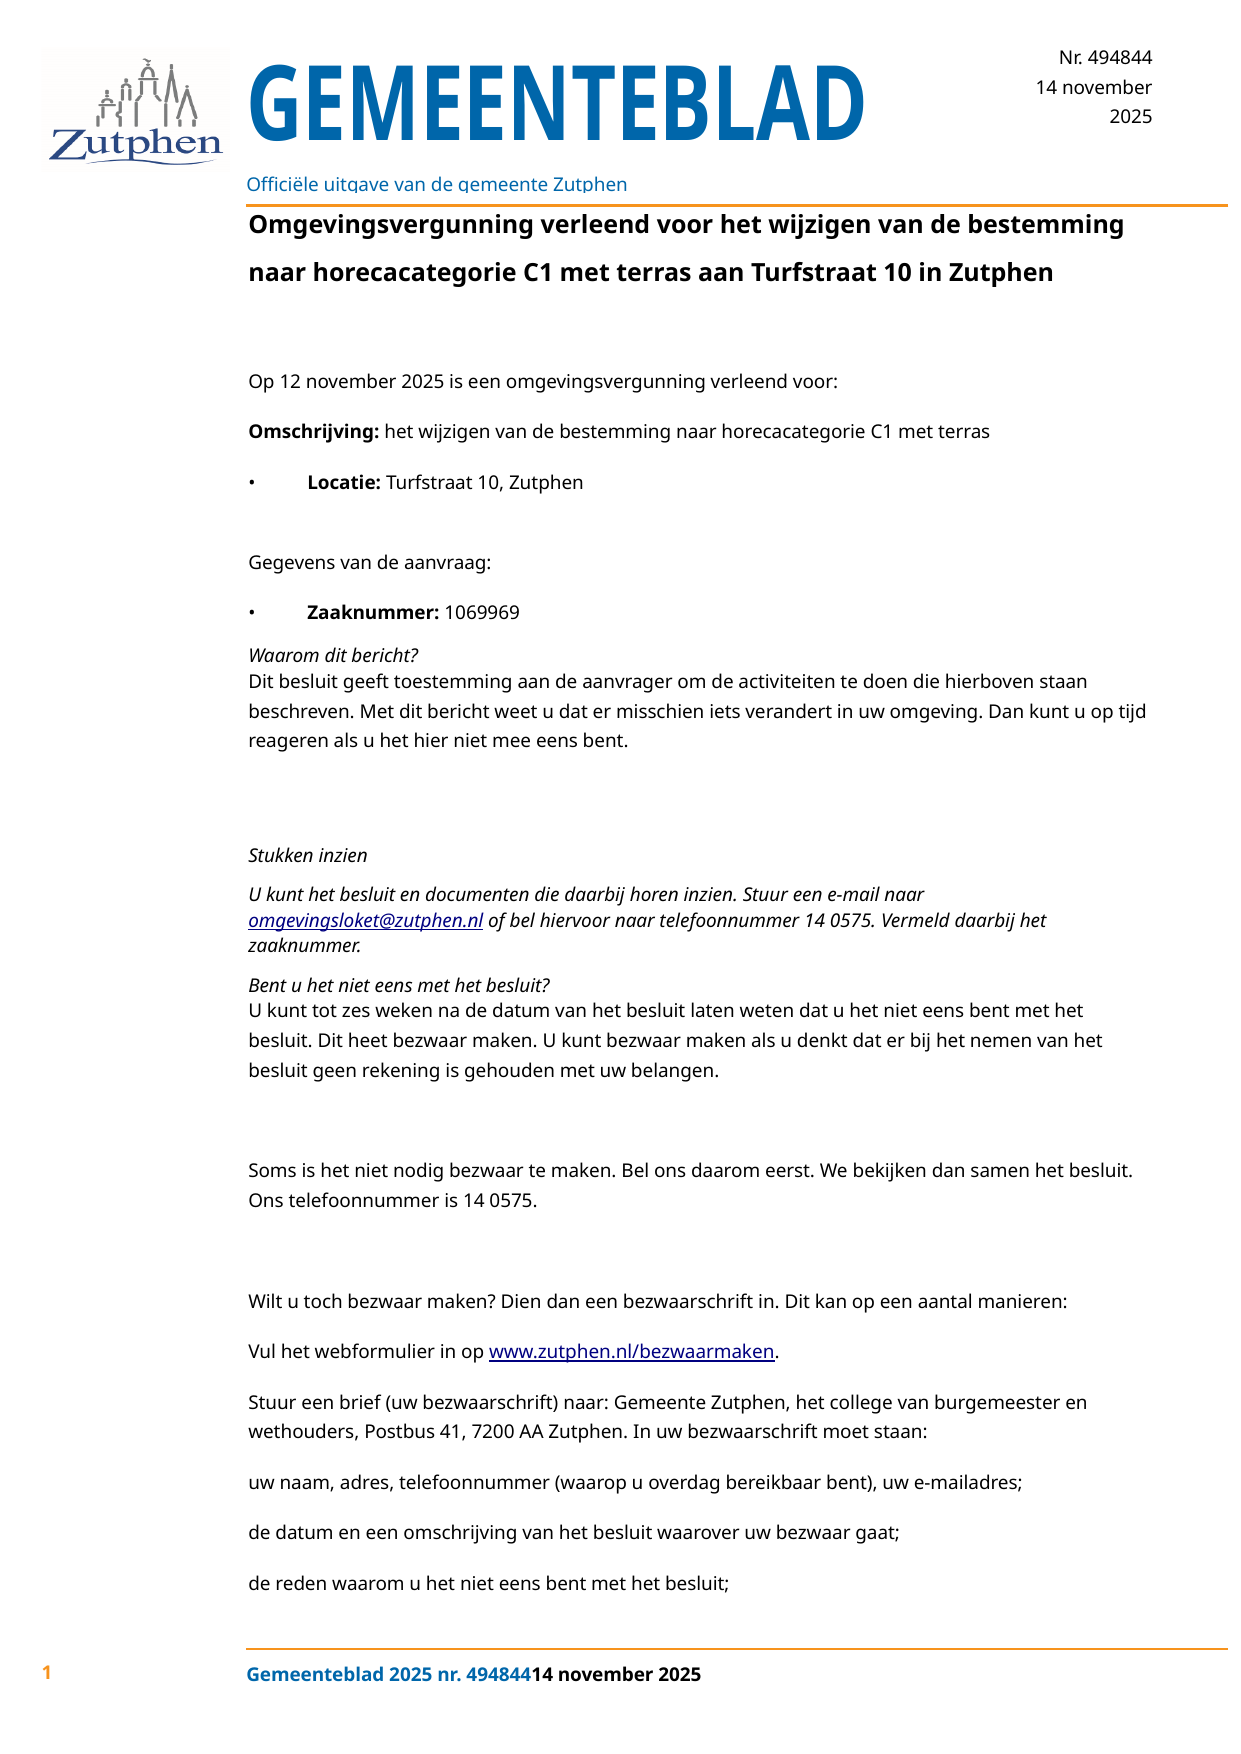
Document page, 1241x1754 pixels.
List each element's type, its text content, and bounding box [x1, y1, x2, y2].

text Gegevens van de aanvraag: [248, 549, 1152, 575]
text U kunt tot zes weken na de datum van het besluit laten weten dat u het niet eens bent met het besluit. Dit heet bezwaar maken. U kunt bezwaar maken als u denkt dat er bij het nemen van het besluit geen rekening is gehouden met uw belangen. [248, 998, 1152, 1083]
text Bent u het niet eens met het besluit? [248, 972, 1152, 998]
picture [41, 47, 231, 172]
text Stuur een brief (uw bezwaarschrift) naar: Gemeente Zutphen, het college van burgemeester en wethouders, Postbus 41, 7200 AA Zutphen. In uw bezwaarschrift moet staan: [248, 1389, 1152, 1444]
list Locatie: Turfstraat 10, Zutphen [248, 469, 1152, 495]
text Omschrijving: het wijzigen van de bestemming naar horecacategorie C1 met terras [248, 419, 1152, 444]
text Op 12 november 2025 is een omgevingsvergunning verleend voor: [248, 368, 1152, 394]
list Zaaknummer: 1069969 [248, 599, 1152, 625]
text Dit besluit geeft toestemming aan de aanvrager om de activiteiten te doen die hierboven staan beschreven. Met dit bericht weet u dat er misschien iets verandert in uw omgeving. Dan kunt u op tijd reageren als u het hier niet mee eens bent. [248, 668, 1152, 753]
text Omgevingsvergunning verleend voor het wijzigen van de bestemming naar horecacategorie C1 met terras aan Turfstraat 10 in Zutphen [248, 207, 1152, 288]
text Stukken inzien [248, 842, 1152, 868]
text uw naam, adres, telefoonnummer (waarop u overdag bereikbaar bent), uw e-mailadres; [248, 1469, 1152, 1495]
text de datum en een omschrijving van het besluit waarover uw bezwaar gaat; [248, 1519, 1152, 1545]
text Waarom dit bericht? [248, 643, 1152, 668]
text de reden waarom u het niet eens bent met het besluit; [248, 1570, 1152, 1596]
text Vul het webformulier in op www.zutphen.nl/bezwaarmaken. [248, 1338, 1152, 1364]
text Soms is het niet nodig bezwaar te maken. Bel ons daarom eerst. We bekijken dan samen het besluit. Ons telefoonnummer is 14 0575. [248, 1158, 1152, 1213]
text Wilt u toch bezwaar maken? Dien dan een bezwaarschrift in. Dit kan op een aantal manieren: [248, 1288, 1152, 1314]
text U kunt het besluit en documenten die daarbij horen inzien. Stuur een e-mail naar omgevingsloket@zutphen.nl of bel hiervoor naar telefoonnummer 14 0575. Vermeld daarbij het zaaknummer. [248, 881, 1152, 958]
